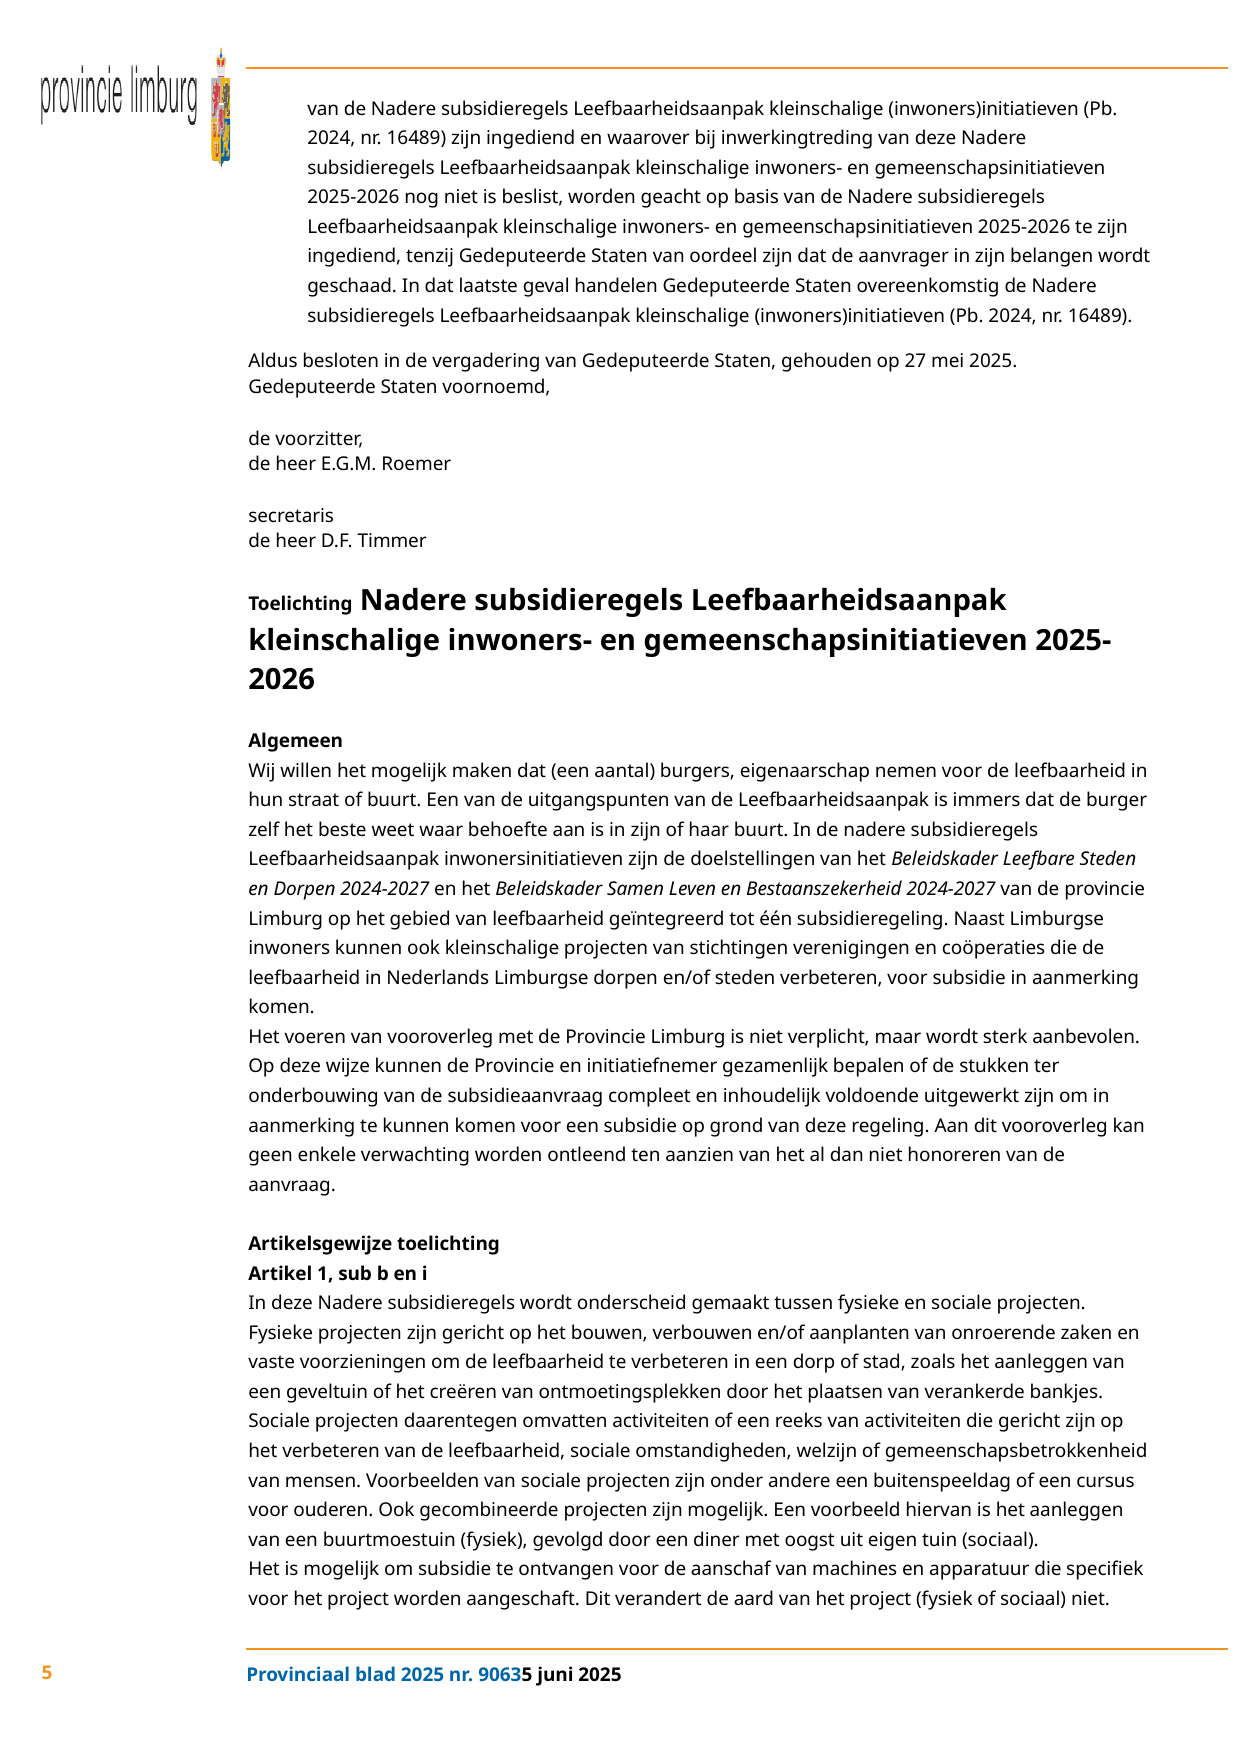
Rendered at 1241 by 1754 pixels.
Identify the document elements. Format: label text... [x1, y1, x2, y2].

text de heer E.G.M. Roemer [248, 450, 1152, 476]
text Artikelsgewijze toelichting [248, 1230, 1152, 1256]
text In deze Nadere subsidieregels wordt onderscheid gemaakt tussen fysieke en sociale projecten. Fysieke projecten zijn gericht op het bouwen, verbouwen en/of aanplanten van onroerende zaken en vaste voorzieningen om de leefbaarheid te verbeteren in een dorp of stad, zoals het aanleggen van een geveltuin of het creëren van ontmoetingsplekken door het plaatsen van verankerde bankjes. Sociale projecten daarentegen omvatten activiteiten of een reeks van activiteiten die gericht zijn op het verbeteren van de leefbaarheid, sociale omstandigheden, welzijn of gemeenschapsbetrokkenheid van mensen. Voorbeelden van sociale projecten zijn onder andere een buitenspeeldag of een cursus voor ouderen. Ook gecombineerde projecten zijn mogelijk. Een voorbeeld hiervan is het aanleggen van een buurtmoestuin (fysiek), gevolgd door een diner met oogst uit eigen tuin (sociaal). [248, 1289, 1152, 1552]
text Aldus besloten in de vergadering van Gedeputeerde Staten, gehouden op 27 mei 2025. [248, 347, 1152, 373]
text Toelichting Nadere subsidieregels Leefbaarheidsaanpak kleinschalige inwoners- en gemeenschapsinitiatieven 2025-2026 [248, 579, 1152, 698]
text Algemeen [248, 727, 1152, 753]
list van de Nadere subsidieregels Leefbaarheidsaanpak kleinschalige (inwoners)initiatieven (Pb. 2024, nr. 16489) zijn ingediend en waarover bij inwerkingtreding van deze Nadere subsidieregels Leefbaarheidsaanpak kleinschalige inwoners- en gemeenschapsinitiatieven 2025-2026 nog niet is beslist, worden geacht op basis van de Nadere subsidieregels Leefbaarheidsaanpak kleinschalige inwoners- en gemeenschapsinitiatieven 2025-2026 te zijn ingediend, tenzij Gedeputeerde Staten van oordeel zijn dat de aanvrager in zijn belangen wordt geschaad. In dat laatste geval handelen Gedeputeerde Staten overeenkomstig de Nadere subsidieregels Leefbaarheidsaanpak kleinschalige (inwoners)initiatieven (Pb. 2024, nr. 16489). [248, 95, 1152, 328]
text secretaris [248, 502, 1152, 528]
text Het is mogelijk om subsidie te ontvangen voor de aanschaf van machines en apparatuur die specifiek voor het project worden aangeschaft. Dit verandert de aard van het project (fysiek of sociaal) niet. [248, 1556, 1152, 1611]
text Artikel 1, sub b en i [248, 1260, 1152, 1286]
text Gedeputeerde Staten voornoemd, [248, 373, 1152, 399]
text Het voeren van vooroverleg met de Provincie Limburg is niet verplicht, maar wordt sterk aanbevolen. Op deze wijze kunnen de Provincie en initiatiefnemer gezamenlijk bepalen of de stukken ter onderbouwing van de subsidieaanvraag compleet en inhoudelijk voldoende uitgewerkt zijn om in aanmerking te kunnen komen voor een subsidie op grond van deze regeling. Aan dit vooroverleg kan geen enkele verwachting worden ontleend ten aanzien van het al dan niet honoreren van de aanvraag. [248, 1023, 1152, 1197]
picture [41, 47, 231, 172]
text de voorzitter, [248, 425, 1152, 450]
text de heer D.F. Timmer [248, 528, 1152, 553]
text Wij willen het mogelijk maken dat (een aantal) burgers, eigenaarschap nemen voor de leefbaarheid in hun straat of buurt. Een van de uitgangspunten van de Leefbaarheidsaanpak is immers dat de burger zelf het beste weet waar behoefte aan is in zijn of haar buurt. In de nadere subsidieregels Leefbaarheidsaanpak inwonersinitiatieven zijn de doelstellingen van het Beleidskader Leefbare Steden en Dorpen 2024-2027 en het Beleidskader Samen Leven en Bestaanszekerheid 2024-2027 van de provincie Limburg op het gebied van leefbaarheid geïntegreerd tot één subsidieregeling. Naast Limburgse inwoners kunnen ook kleinschalige projecten van stichtingen verenigingen en coöperaties die de leefbaarheid in Nederlands Limburgse dorpen en/of steden verbeteren, voor subsidie in aanmerking komen. [248, 757, 1152, 1019]
